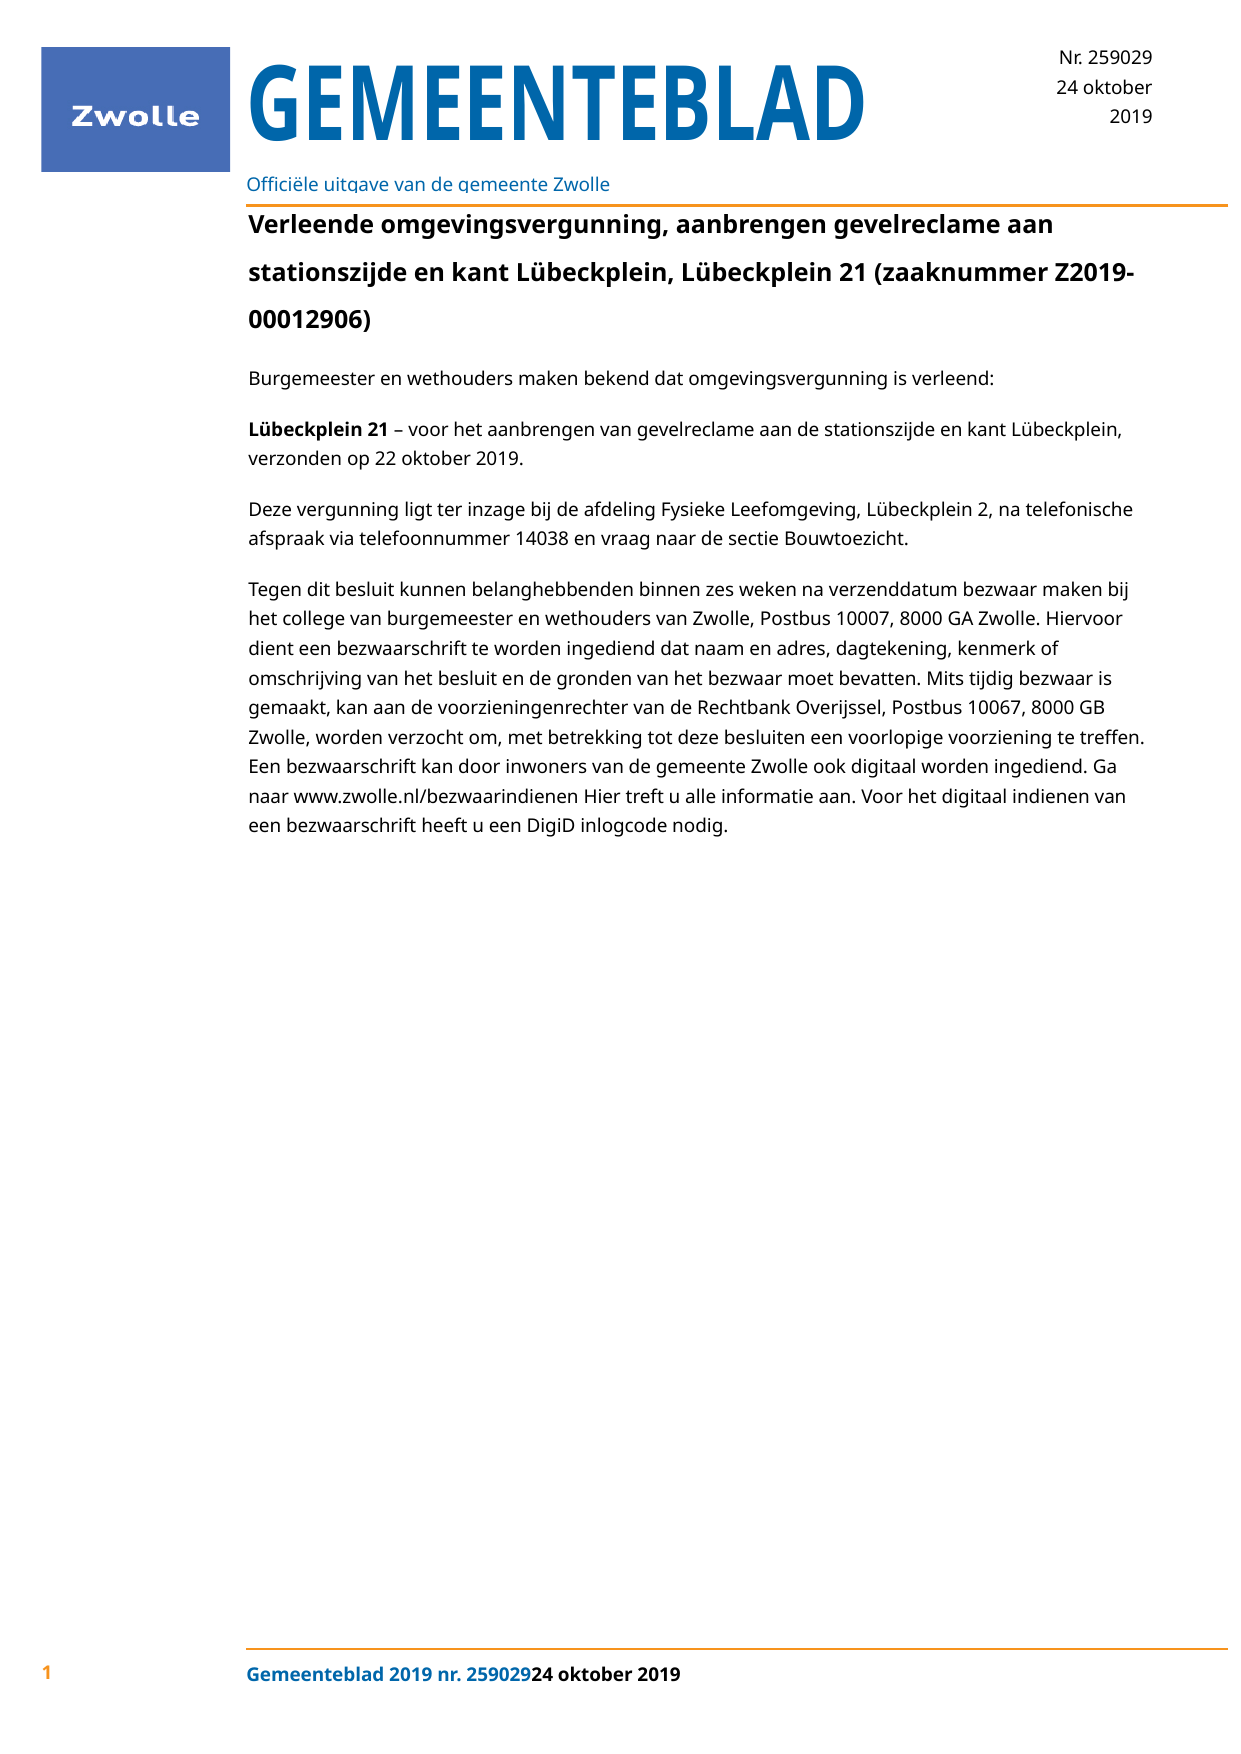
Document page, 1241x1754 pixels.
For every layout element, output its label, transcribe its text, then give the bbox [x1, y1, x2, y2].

text Verleende omgevingsvergunning, aanbrengen gevelreclame aan stationszijde en kant Lübeckplein, Lübeckplein 21 (zaaknummer Z2019-00012906) [248, 207, 1152, 336]
text Burgemeester en wethouders maken bekend dat omgevingsvergunning is verleend: [248, 366, 1152, 391]
text Lübeckplein 21 – voor het aanbrengen van gevelreclame aan de stationszijde en kant Lübeckplein, verzonden op 22 oktober 2019. [248, 416, 1152, 471]
picture [41, 47, 231, 172]
text Deze vergunning ligt ter inzage bij de afdeling Fysieke Leefomgeving, Lübeckplein 2, na telefonische afspraak via telefoonnummer 14038 en vraag naar de sectie Bouwtoezicht. [248, 496, 1152, 551]
text Tegen dit besluit kunnen belanghebbenden binnen zes weken na verzenddatum bezwaar maken bij het college van burgemeester en wethouders van Zwolle, Postbus 10007, 8000 GA Zwolle. Hiervoor dient een bezwaarschrift te worden ingediend dat naam en adres, dagtekening, kenmerk of omschrijving van het besluit en de gronden van het bezwaar moet bevatten. Mits tijdig bezwaar is gemaakt, kan aan de voorzieningenrechter van de Rechtbank Overijssel, Postbus 10067, 8000 GB Zwolle, worden verzocht om, met betrekking tot deze besluiten een voorlopige voorziening te treffen. Een bezwaarschrift kan door inwoners van de gemeente Zwolle ook digitaal worden ingediend. Ga naar www.zwolle.nl/bezwaarindienen Hier treft u alle informatie aan. Voor het digitaal indienen van een bezwaarschrift heeft u een DigiD inlogcode nodig. [248, 576, 1152, 838]
